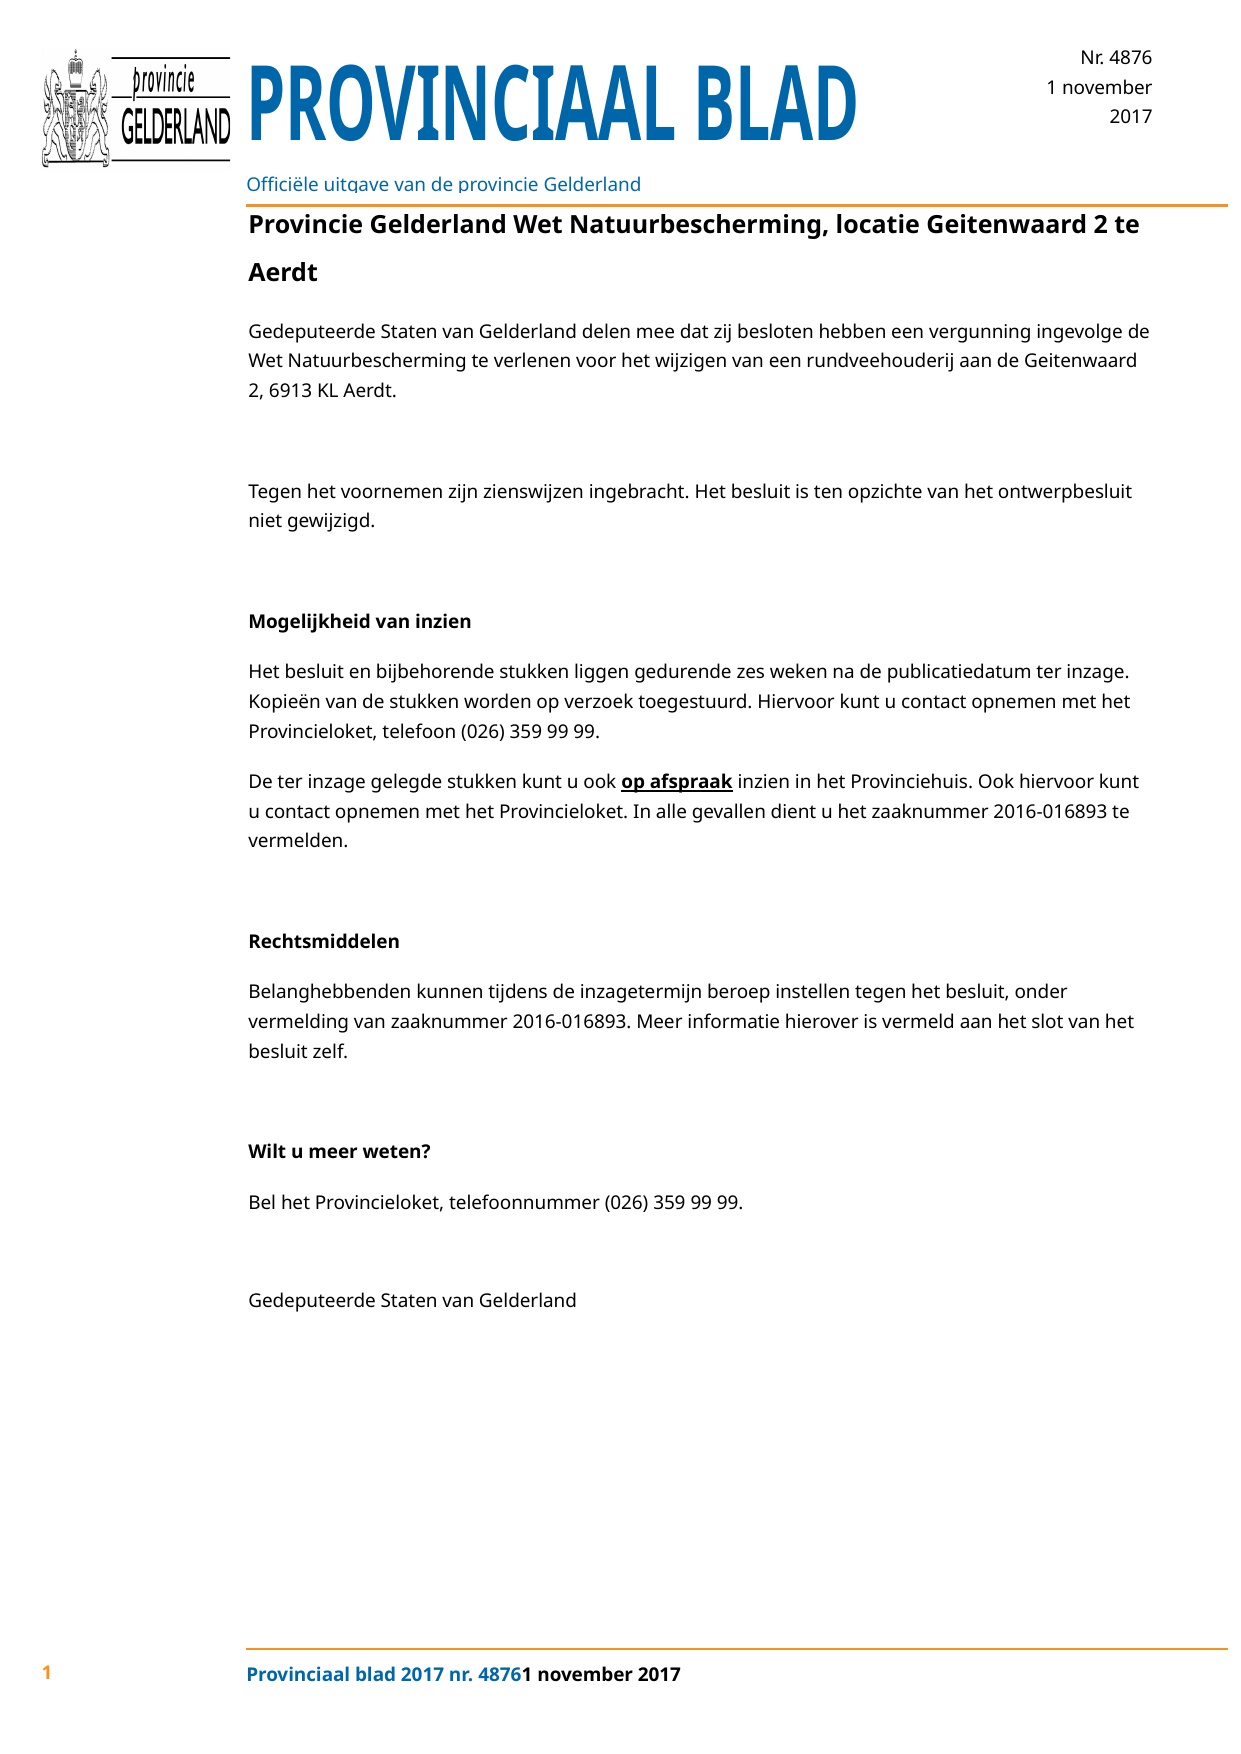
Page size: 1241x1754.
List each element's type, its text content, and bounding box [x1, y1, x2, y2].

text Bel het Provincieloket, telefoonnummer (026) 359 99 99. [248, 1189, 1152, 1215]
text Gedeputeerde Staten van Gelderland delen mee dat zij besloten hebben een vergunning ingevolge de Wet Natuurbescherming te verlenen voor het wijzigen van een rundveehouderij aan de Geitenwaard 2, 6913 KL Aerdt. [248, 318, 1152, 403]
text Gedeputeerde Staten van Gelderland [248, 1287, 1152, 1313]
text Rechtsmiddelen [248, 928, 1152, 954]
text Mogelijkheid van inzien [248, 608, 1152, 634]
text Wilt u meer weten? [248, 1139, 1152, 1164]
text Provincie Gelderland Wet Natuurbescherming, locatie Geitenwaard 2 te Aerdt [248, 207, 1152, 288]
text De ter inzage gelegde stukken kunt u ook op afspraak inzien in het Provinciehuis. Ook hiervoor kunt u contact opnemen met het Provincieloket. In alle gevallen dient u het zaaknummer 2016-016893 te vermelden. [248, 768, 1152, 853]
text Het besluit en bijbehorende stukken liggen gedurende zes weken na de publicatiedatum ter inzage. Kopieën van de stukken worden op verzoek toegestuurd. Hiervoor kunt u contact opnemen met het Provincieloket, telefoon (026) 359 99 99. [248, 659, 1152, 744]
text Belanghebbenden kunnen tijdens de inzagetermijn beroep instellen tegen het besluit, onder vermelding van zaaknummer 2016-016893. Meer informatie hierover is vermeld aan het slot van het besluit zelf. [248, 979, 1152, 1064]
text Tegen het voornemen zijn zienswijzen ingebracht. Het besluit is ten opzichte van het ontwerpbesluit niet gewijzigd. [248, 478, 1152, 533]
picture [41, 47, 231, 172]
